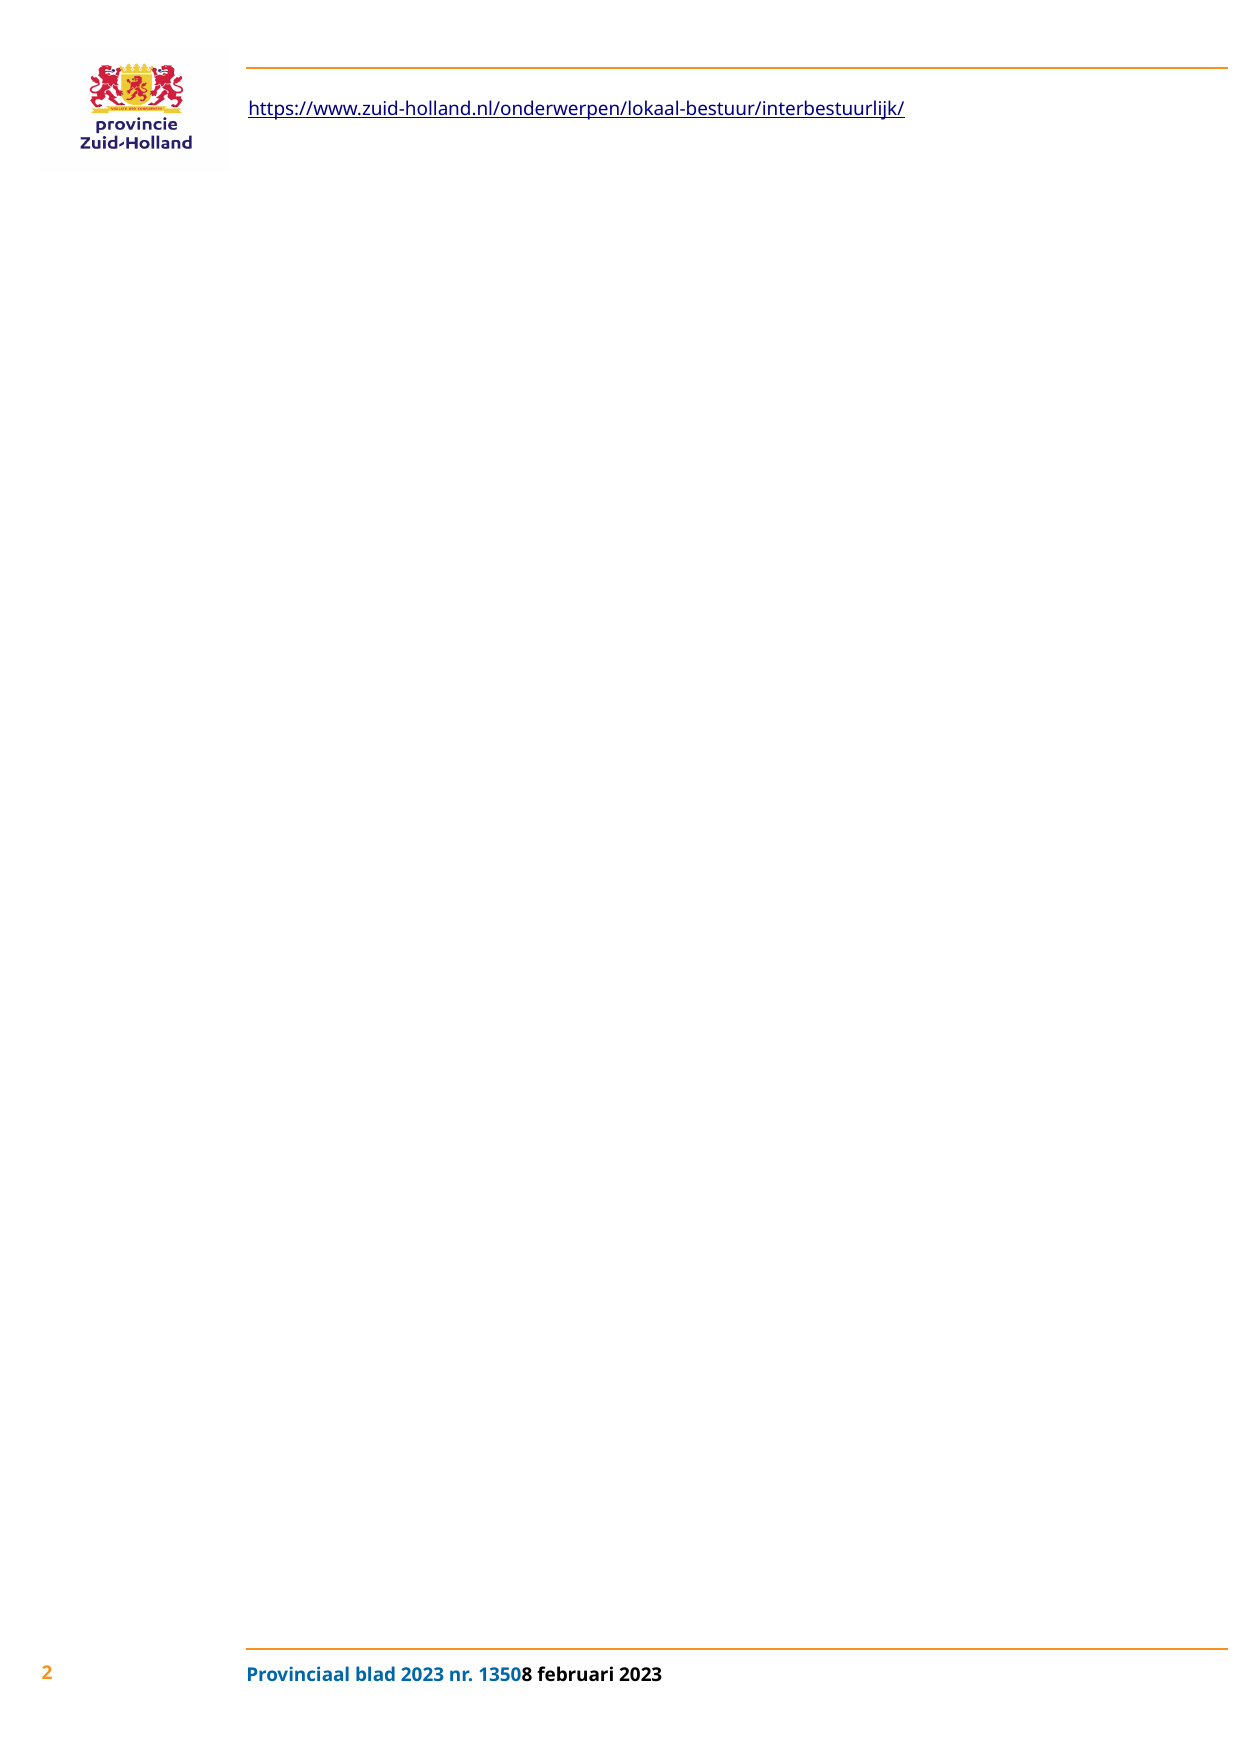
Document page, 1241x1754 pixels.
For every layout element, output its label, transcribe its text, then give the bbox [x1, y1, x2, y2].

text https://www.zuid-holland.nl/onderwerpen/lokaal-bestuur/interbestuurlijk/ [248, 95, 1152, 121]
picture [41, 47, 231, 172]
